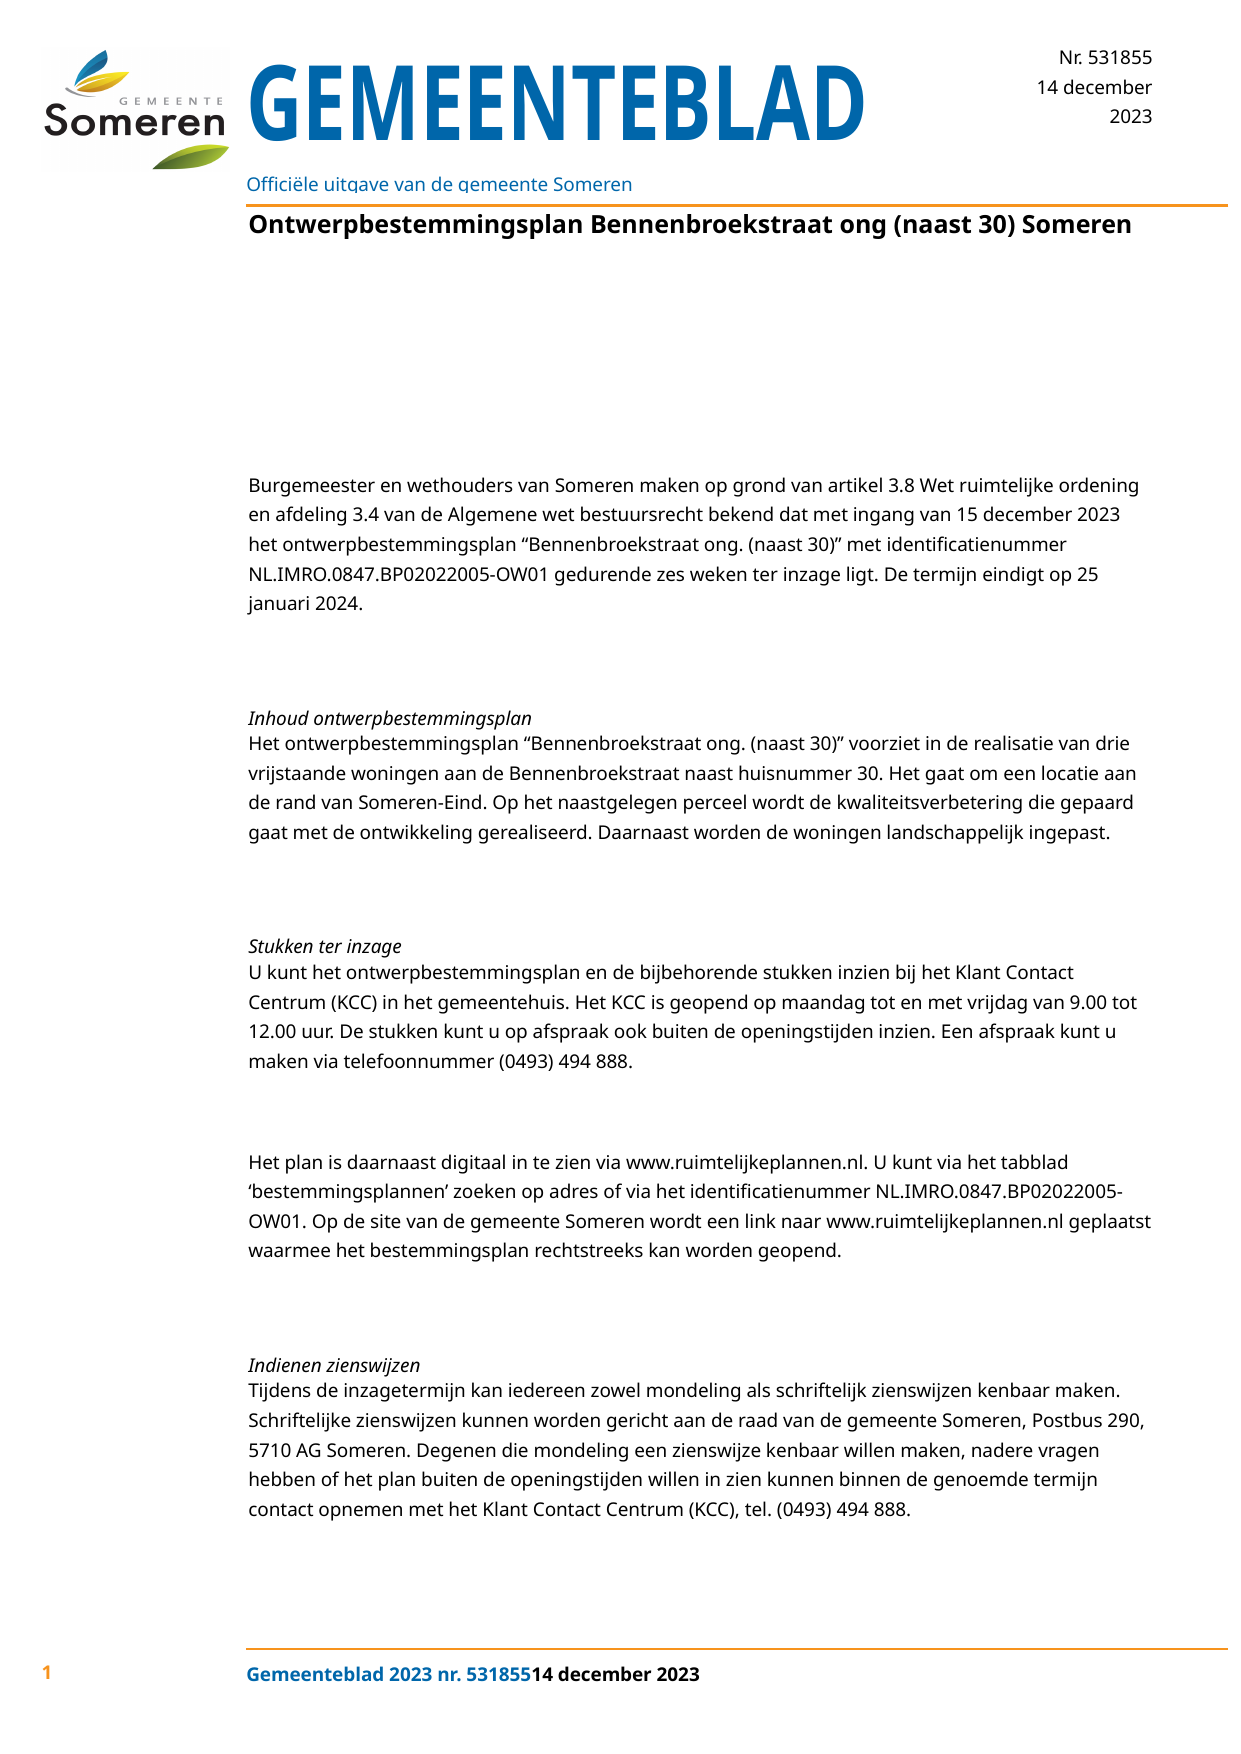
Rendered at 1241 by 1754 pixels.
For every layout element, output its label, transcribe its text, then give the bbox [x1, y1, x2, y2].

picture [41, 47, 231, 172]
text U kunt het ontwerpbestemmingsplan en de bijbehorende stukken inzien bij het Klant Contact Centrum (KCC) in het gemeentehuis. Het KCC is geopend op maandag tot en met vrijdag van 9.00 tot 12.00 uur. De stukken kunt u op afspraak ook buiten de openingstijden inzien. Een afspraak kunt u maken via telefoonnummer (0493) 494 888. [248, 959, 1152, 1074]
text Het plan is daarnaast digitaal in te zien via www.ruimtelijkeplannen.nl. U kunt via het tabblad ‘bestemmingsplannen’ zoeken op adres of via het identificatienummer NL.IMRO.0847.BP02022005-OW01. Op de site van de gemeente Someren wordt een link naar www.ruimtelijkeplannen.nl geplaatst waarmee het bestemmingsplan rechtstreeks kan worden geopend. [248, 1149, 1152, 1263]
text Het ontwerpbestemmingsplan “Bennenbroekstraat ong. (naast 30)” voorziet in de realisatie van drie vrijstaande woningen aan de Bennenbroekstraat naast huisnummer 30. Het gaat om een locatie aan de rand van Someren-Eind. Op het naastgelegen perceel wordt de kwaliteitsverbetering die gepaard gaat met de ontwikkeling gerealiseerd. Daarnaast worden de woningen landschappelijk ingepast. [248, 730, 1152, 845]
text Inhoud ontwerpbestemmingsplan [248, 705, 1152, 730]
text Burgemeester en wethouders van Someren maken op grond van artikel 3.8 Wet ruimtelijke ordening en afdeling 3.4 van de Algemene wet bestuursrecht bekend dat met ingang van 15 december 2023 het ontwerpbestemmingsplan “Bennenbroekstraat ong. (naast 30)” met identificatienummer NL.IMRO.0847.BP02022005-OW01 gedurende zes weken ter inzage ligt. De termijn eindigt op 25 januari 2024. [248, 472, 1152, 616]
text Tijdens de inzagetermijn kan iedereen zowel mondeling als schriftelijk zienswijzen kenbaar maken. Schriftelijke zienswijzen kunnen worden gericht aan de raad van de gemeente Someren, Postbus 290, 5710 AG Someren. Degenen die mondeling een zienswijze kenbaar willen maken, nadere vragen hebben of het plan buiten de openingstijden willen in zien kunnen binnen de genoemde termijn contact opnemen met het Klant Contact Centrum (KCC), tel. (0493) 494 888. [248, 1378, 1152, 1522]
text Stukken ter inzage [248, 933, 1152, 959]
text Indienen zienswijzen [248, 1352, 1152, 1378]
text Ontwerpbestemmingsplan Bennenbroekstraat ong (naast 30) Someren [248, 207, 1152, 241]
